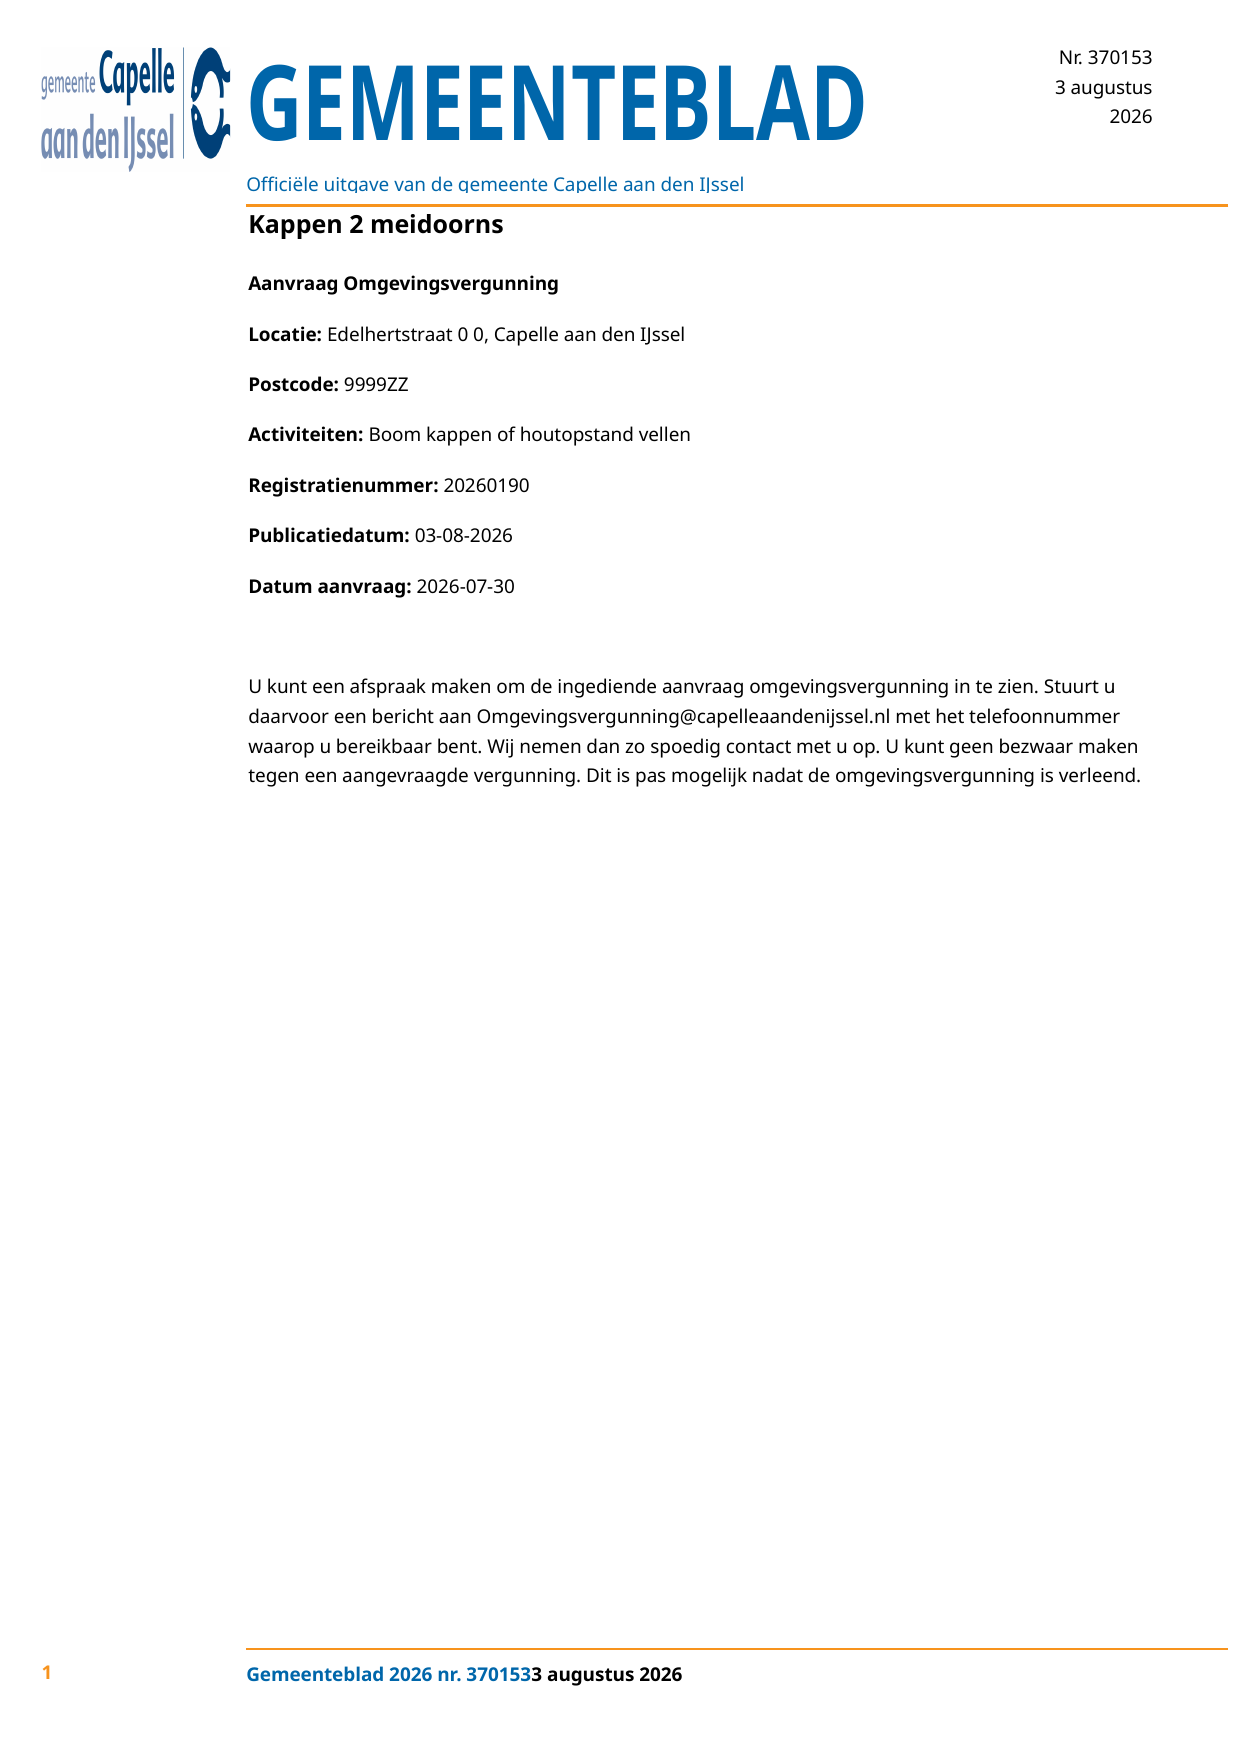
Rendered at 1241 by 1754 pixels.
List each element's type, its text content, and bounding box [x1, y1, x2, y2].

text Locatie: Edelhertstraat 0 0, Capelle aan den IJssel [248, 321, 1152, 346]
text Publicatiedatum: 03-08-2026 [248, 522, 1152, 548]
text Registratienummer: 20260190 [248, 472, 1152, 498]
text Aanvraag Omgevingsvergunning [248, 270, 1152, 296]
text Datum aanvraag: 2026-07-30 [248, 573, 1152, 598]
picture [41, 47, 231, 172]
text Kappen 2 meidoorns [248, 207, 1152, 241]
text U kunt een afspraak maken om de ingediende aanvraag omgevingsvergunning in te zien. Stuurt u daarvoor een bericht aan Omgevingsvergunning@capelleaandenijssel.nl met het telefoonnummer waarop u bereikbaar bent. Wij nemen dan zo spoedig contact met u op. U kunt geen bezwaar maken tegen een aangevraagde vergunning. Dit is pas mogelijk nadat de omgevingsvergunning is verleend. [248, 674, 1152, 788]
text Activiteiten: Boom kappen of houtopstand vellen [248, 422, 1152, 447]
text Postcode: 9999ZZ [248, 371, 1152, 397]
